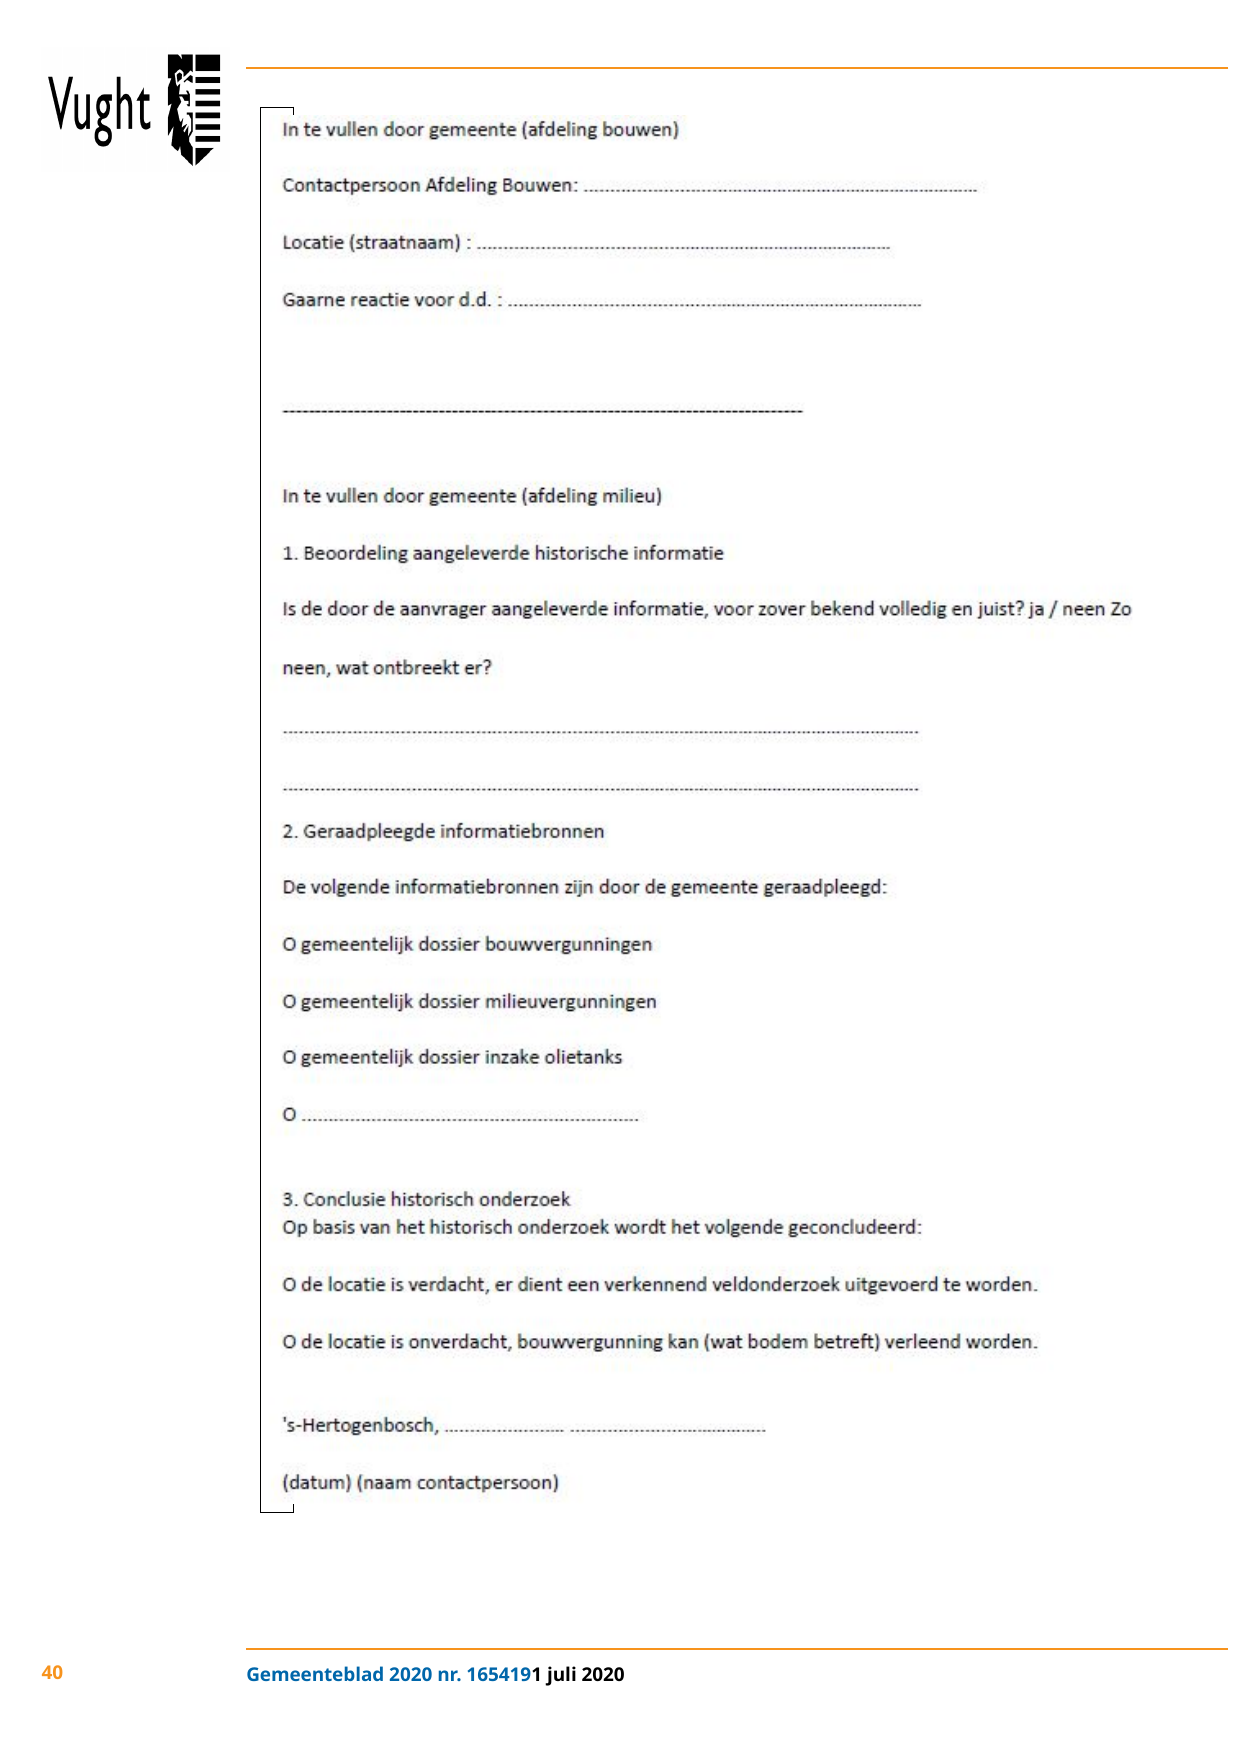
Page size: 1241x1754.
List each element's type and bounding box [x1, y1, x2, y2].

picture [268, 115, 1152, 1504]
picture [41, 47, 231, 172]
